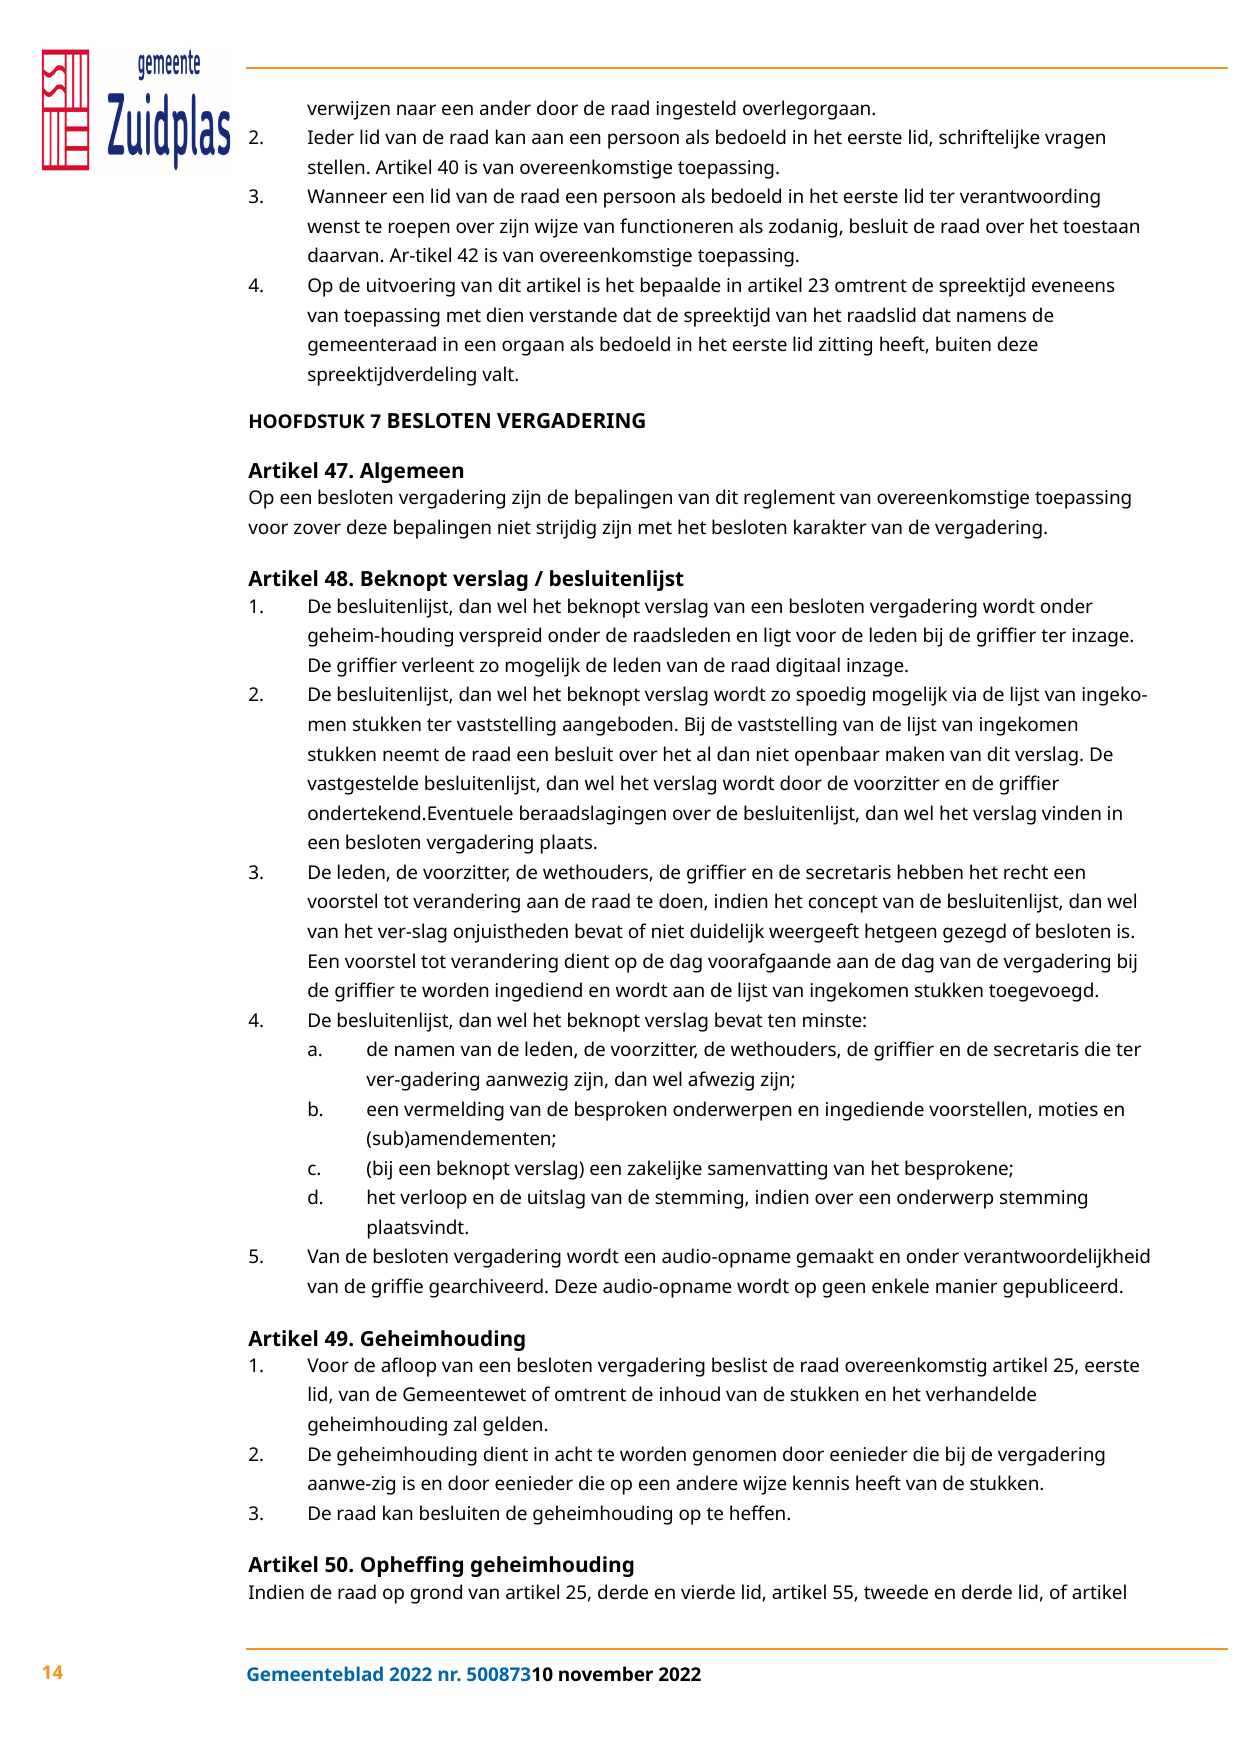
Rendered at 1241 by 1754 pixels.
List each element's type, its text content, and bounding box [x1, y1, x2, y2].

list Wanneer een lid van de raad een persoon als bedoeld in het eerste lid ter verantwoording wenst te roepen over zijn wijze van functioneren als zodanig, besluit de raad over het toestaan daarvan. Ar-tikel 42 is van overeenkomstige toepassing. [248, 183, 1152, 268]
text Op een besloten vergadering zijn de bepalingen van dit reglement van overeenkomstige toepassing voor zover deze bepalingen niet strijdig zijn met het besloten karakter van de vergadering. [248, 484, 1152, 540]
list het verloop en de uitslag van de stemming, indien over een onderwerp stemming plaatsvindt. [307, 1184, 1152, 1240]
list Ieder lid van de raad kan aan een persoon als bedoeld in het eerste lid, schriftelijke vragen stellen. Artikel 40 is van overeenkomstige toepassing. [248, 124, 1152, 180]
text Indien de raad op grond van artikel 25, derde en vierde lid, artikel 55, tweede en derde lid, of artikel [248, 1579, 1152, 1604]
list (bij een beknopt verslag) een zakelijke samenvatting van het besprokene; [307, 1155, 1152, 1181]
list Van de besloten vergadering wordt een audio-opname gemaakt en onder verantwoordelijkheid van de griffie gearchiveerd. Deze audio-opname wordt op geen enkele manier gepubliceerd. [248, 1244, 1152, 1299]
list De besluitenlijst, dan wel het beknopt verslag bevat ten minste: [248, 1007, 1152, 1033]
list de namen van de leden, de voorzitter, de wethouders, de griffier en de secretaris die ter ver-gadering aanwezig zijn, dan wel afwezig zijn; [307, 1037, 1152, 1092]
list De besluitenlijst, dan wel het beknopt verslag wordt zo spoedig mogelijk via de lijst van ingeko-men stukken ter vaststelling aangeboden. Bij de vaststelling van de lijst van ingekomen stukken neemt de raad een besluit over het al dan niet openbaar maken van dit verslag. De vastgestelde besluitenlijst, dan wel het verslag wordt door de voorzitter en de griffier ondertekend.Eventuele beraadslagingen over de besluitenlijst, dan wel het verslag vinden in een besloten vergadering plaats. [248, 682, 1152, 855]
list De geheimhouding dient in acht te worden genomen door eenieder die bij de vergadering aanwe-zig is en door eenieder die op een andere wijze kennis heeft van de stukken. [248, 1441, 1152, 1496]
text Artikel 48. Beknopt verslag / besluitenlijst [248, 564, 1152, 593]
list Op de uitvoering van dit artikel is het bepaalde in artikel 23 omtrent de spreektijd eveneens van toepassing met dien verstande dat de spreektijd van het raadslid dat namens de gemeenteraad in een orgaan als bedoeld in het eerste lid zitting heeft, buiten deze spreektijdverdeling valt. [248, 272, 1152, 387]
list Voor de afloop van een besloten vergadering beslist de raad overeenkomstig artikel 25, eerste lid, van de Gemeentewet of omtrent de inhoud van de stukken en het verhandelde geheimhouding zal gelden. [248, 1352, 1152, 1437]
list De leden, de voorzitter, de wethouders, de griffier en de secretaris hebben het recht een voorstel tot verandering aan de raad te doen, indien het concept van de besluitenlijst, dan wel van het ver-slag onjuistheden bevat of niet duidelijk weergeeft hetgeen gezegd of besloten is. Een voorstel tot verandering dient op de dag voorafgaande aan de dag van de vergadering bij de griffier te worden ingediend en wordt aan de lijst van ingekomen stukken toegevoegd. [248, 859, 1152, 1003]
text Artikel 47. Algemeen [248, 456, 1152, 484]
list een vermelding van de besproken onderwerpen en ingediende voorstellen, moties en (sub)amendementen; [307, 1096, 1152, 1151]
list verwijzen naar een ander door de raad ingesteld overlegorgaan. [248, 95, 1152, 121]
list De besluitenlijst, dan wel het beknopt verslag van een besloten vergadering wordt onder geheim-houding verspreid onder de raadsleden en ligt voor de leden bij de griffier ter inzage. De griffier verleent zo mogelijk de leden van de raad digitaal inzage. [248, 593, 1152, 678]
picture [41, 47, 231, 172]
text Artikel 50. Opheffing geheimhouding [248, 1550, 1152, 1579]
text HOOFDSTUK 7 BESLOTEN VERGADERING [248, 407, 1152, 435]
list De raad kan besluiten de geheimhouding op te heffen. [248, 1500, 1152, 1526]
text Artikel 49. Geheimhouding [248, 1324, 1152, 1352]
